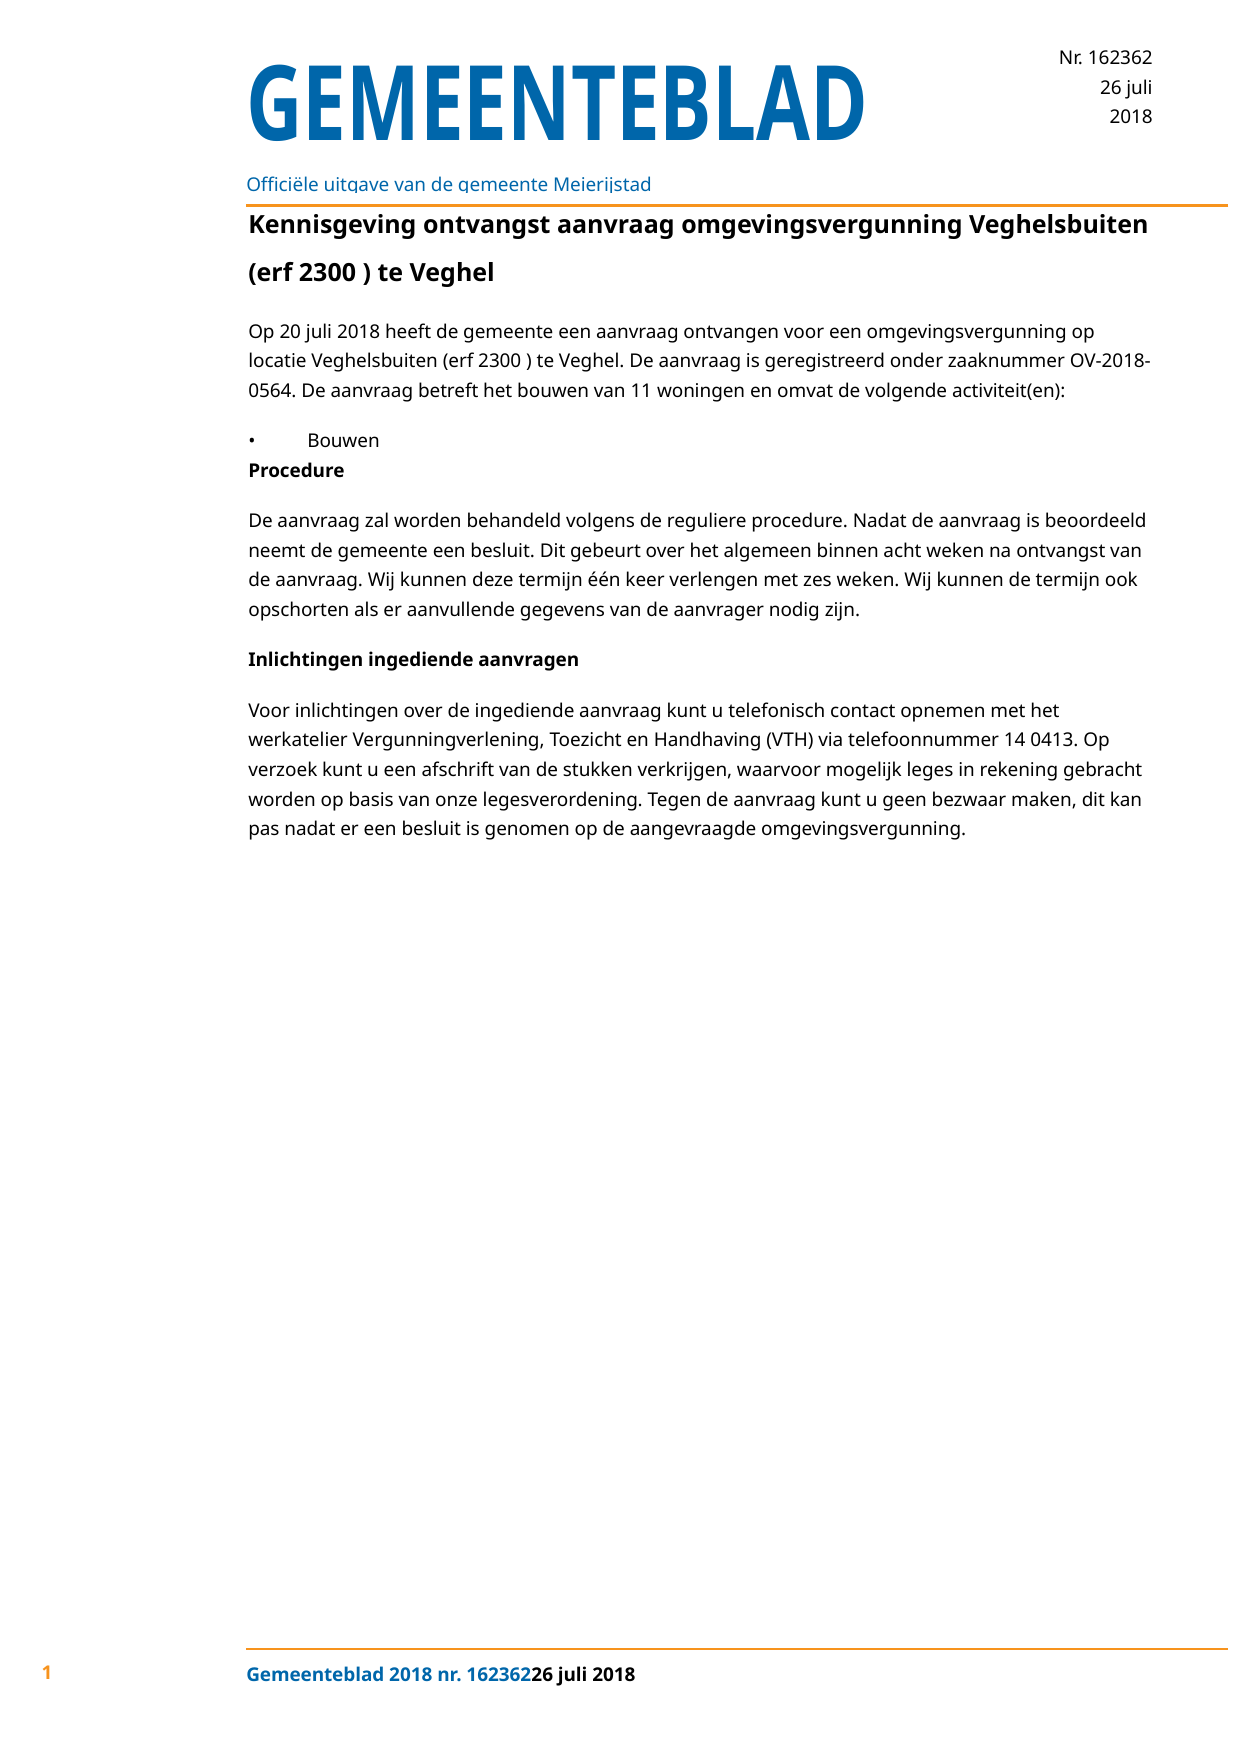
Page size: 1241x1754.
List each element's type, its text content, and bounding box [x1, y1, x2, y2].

text Voor inlichtingen over de ingediende aanvraag kunt u telefonisch contact opnemen met het werkatelier Vergunningverlening, Toezicht en Handhaving (VTH) via telefoonnummer 14 0413. Op verzoek kunt u een afschrift van de stukken verkrijgen, waarvoor mogelijk leges in rekening gebracht worden op basis van onze legesverordening. Tegen de aanvraag kunt u geen bezwaar maken, dit kan pas nadat er een besluit is genomen op de aangevraagde omgevingsvergunning. [248, 697, 1152, 841]
text Kennisgeving ontvangst aanvraag omgevingsvergunning Veghelsbuiten (erf 2300 ) te Veghel [248, 207, 1152, 288]
text Procedure [248, 457, 1152, 483]
picture [41, 47, 231, 172]
text De aanvraag zal worden behandeld volgens de reguliere procedure. Nadat de aanvraag is beoordeeld neemt de gemeente een besluit. Dit gebeurt over het algemeen binnen acht weken na ontvangst van de aanvraag. Wij kunnen deze termijn één keer verlengen met zes weken. Wij kunnen de termijn ook opschorten als er aanvullende gegevens van de aanvrager nodig zijn. [248, 507, 1152, 622]
text Inlichtingen ingediende aanvragen [248, 647, 1152, 672]
text Op 20 juli 2018 heeft de gemeente een aanvraag ontvangen voor een omgevingsvergunning op locatie Veghelsbuiten (erf 2300 ) te Veghel. De aanvraag is geregistreerd onder zaaknummer OV-2018-0564. De aanvraag betreft het bouwen van 11 woningen en omvat de volgende activiteit(en): [248, 318, 1152, 403]
list Bouwen [248, 427, 1152, 453]
